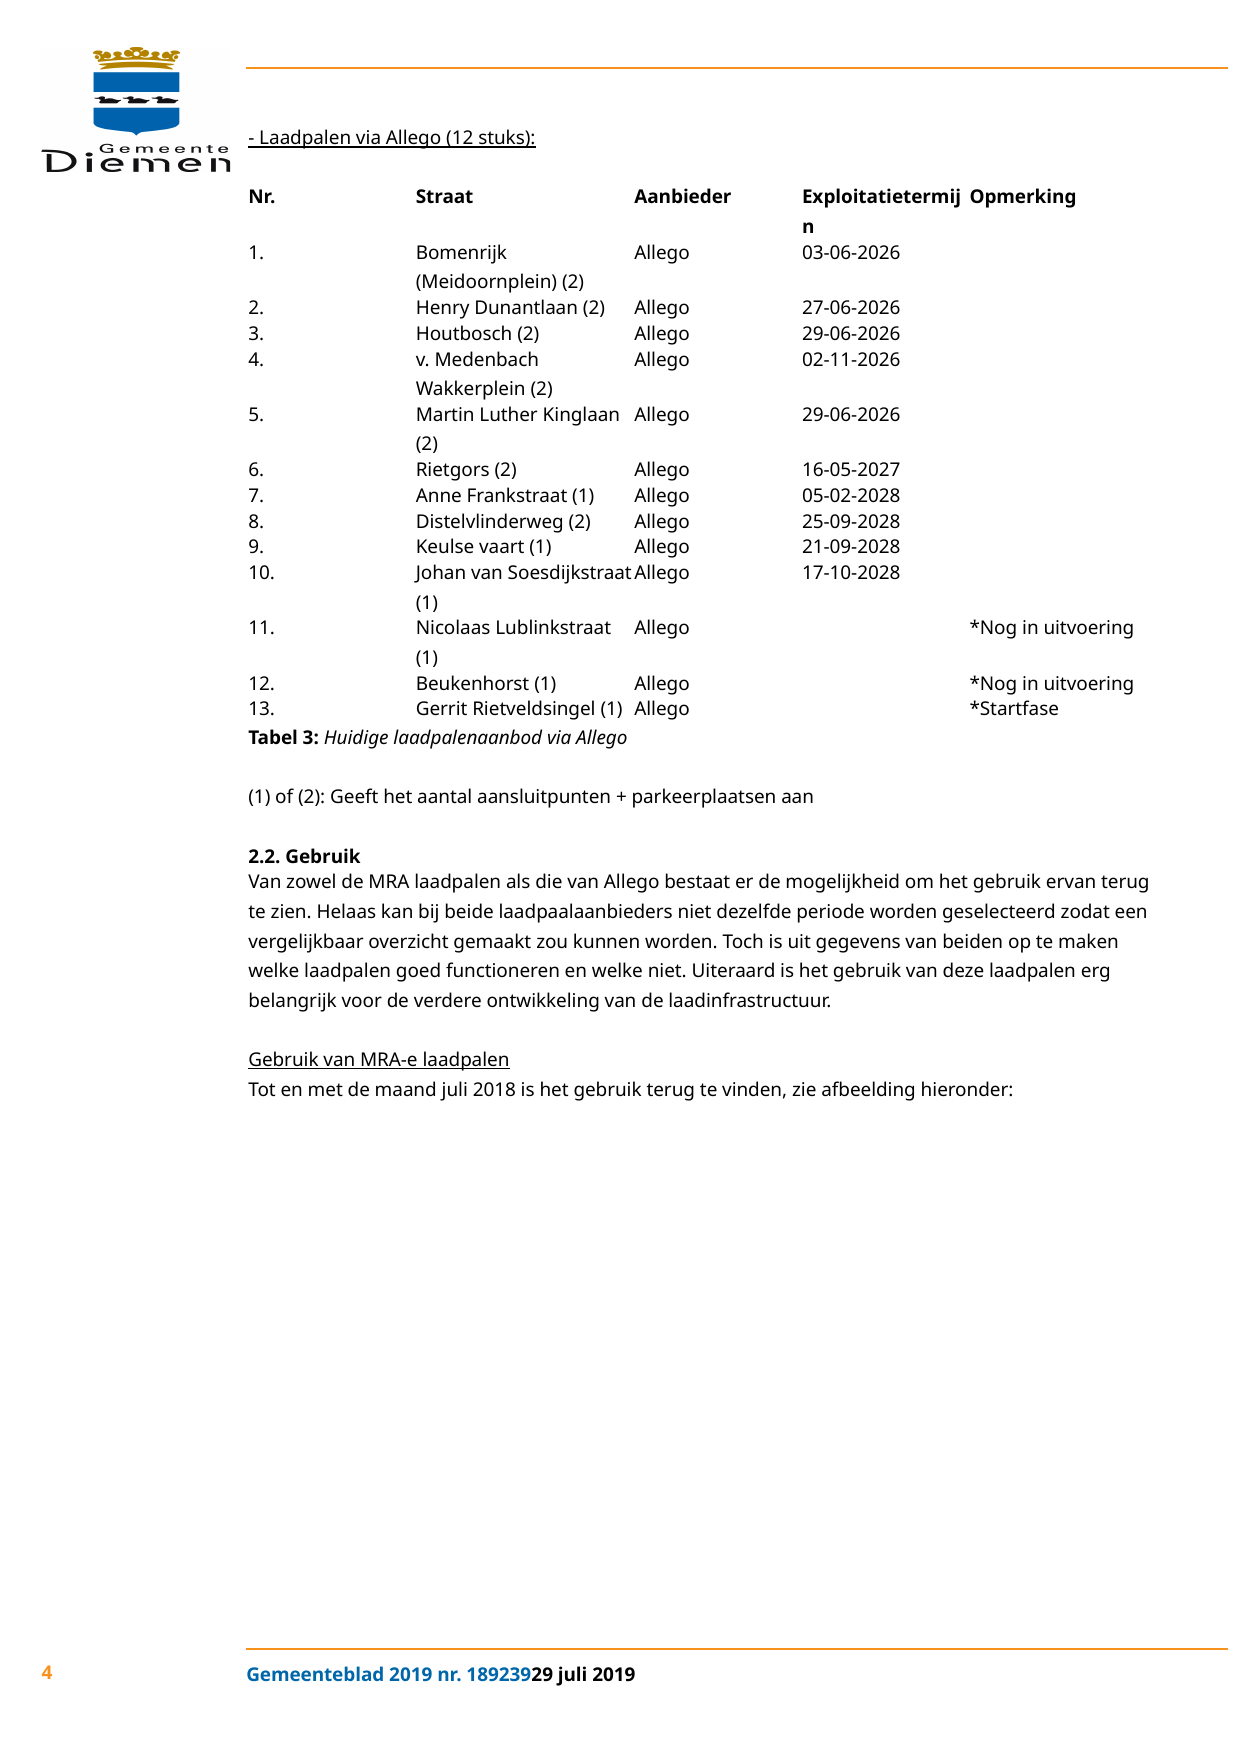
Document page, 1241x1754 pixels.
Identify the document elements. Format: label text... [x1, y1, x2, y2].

table_cell 2. [248, 294, 416, 320]
table_cell [969, 401, 1152, 456]
table_header Aanbieder [634, 184, 802, 239]
table_cell Allego [634, 320, 802, 346]
table_cell Henry Dunantlaan (2) [416, 294, 634, 320]
table_cell Beukenhorst (1) [416, 670, 634, 696]
table_cell Allego [634, 670, 802, 696]
table_cell Distelvlinderweg (2) [416, 508, 634, 533]
table_cell Allego [634, 456, 802, 482]
table_cell 4. [248, 346, 416, 401]
table_cell [969, 559, 1152, 614]
table_cell 29-06-2026 [802, 320, 969, 346]
table_cell Allego [634, 696, 802, 721]
table_cell Allego [634, 508, 802, 533]
table_cell Allego [634, 346, 802, 401]
table_cell *Nog in uitvoering [969, 615, 1152, 670]
table_cell 10. [248, 559, 416, 614]
text Tabel 3: Huidige laadpalenaanbod via Allego [248, 724, 1152, 750]
table_cell *Startfase [969, 696, 1152, 721]
table_cell 7. [248, 482, 416, 508]
table_cell 16-05-2027 [802, 456, 969, 482]
table_cell Anne Frankstraat (1) [416, 482, 634, 508]
picture [41, 47, 231, 172]
table_cell Martin Luther Kinglaan (2) [416, 401, 634, 456]
table_cell Rietgors (2) [416, 456, 634, 482]
text - Laadpalen via Allego (12 stuks): [248, 124, 1152, 150]
table_cell 9. [248, 534, 416, 559]
table_cell 13. [248, 696, 416, 721]
table_cell 29-06-2026 [802, 401, 969, 456]
table_cell 6. [248, 456, 416, 482]
table_cell Allego [634, 482, 802, 508]
table_cell Johan van Soesdijkstraat (1) [416, 559, 634, 614]
table_cell [969, 534, 1152, 559]
table_cell Nicolaas Lublinkstraat (1) [416, 615, 634, 670]
table_cell Keulse vaart (1) [416, 534, 634, 559]
table_cell 27-06-2026 [802, 294, 969, 320]
table_cell Houtbosch (2) [416, 320, 634, 346]
table_header Exploitatietermijn [802, 184, 969, 239]
table_header Opmerking [969, 184, 1152, 239]
text (1) of (2): Geeft het aantal aansluitpunten + parkeerplaatsen aan [248, 784, 1152, 809]
table_cell Allego [634, 615, 802, 670]
table_cell Bomenrijk (Meidoornplein) (2) [416, 239, 634, 294]
table_cell [969, 482, 1152, 508]
table_cell [969, 456, 1152, 482]
table_cell [969, 239, 1152, 294]
text Tot en met de maand juli 2018 is het gebruik terug te vinden, zie afbeelding hieronder: [248, 1076, 1152, 1101]
table_cell 02-11-2026 [802, 346, 969, 401]
table_cell 03-06-2026 [802, 239, 969, 294]
text Gebruik van MRA-e laadpalen [248, 1046, 1152, 1072]
table_cell Allego [634, 401, 802, 456]
text Van zowel de MRA laadpalen als die van Allego bestaat er de mogelijkheid om het gebruik ervan terug te zien. Helaas kan bij beide laadpaalaanbieders niet dezelfde periode worden geselecteerd zodat een vergelijkbaar overzicht gemaakt zou kunnen worden. Toch is uit gegevens van beiden op te maken welke laadpalen goed functioneren en welke niet. Uiteraard is het gebruik van deze laadpalen erg belangrijk voor de verdere ontwikkeling van de laadinfrastructuur. [248, 869, 1152, 1013]
table_header Nr. [248, 184, 416, 239]
table_cell [969, 320, 1152, 346]
table_cell v. Medenbach Wakkerplein (2) [416, 346, 634, 401]
table_cell Gerrit Rietveldsingel (1) [416, 696, 634, 721]
table_cell 12. [248, 670, 416, 696]
table_cell [802, 696, 969, 721]
table_cell 21-09-2028 [802, 534, 969, 559]
table_cell 05-02-2028 [802, 482, 969, 508]
table_cell [969, 508, 1152, 533]
table_cell *Nog in uitvoering [969, 670, 1152, 696]
table_header Straat [416, 184, 634, 239]
table_cell 17-10-2028 [802, 559, 969, 614]
table_cell 8. [248, 508, 416, 533]
table_cell [969, 346, 1152, 401]
table_cell Allego [634, 559, 802, 614]
table_cell Allego [634, 534, 802, 559]
table_cell [802, 670, 969, 696]
table_cell 5. [248, 401, 416, 456]
table_cell Allego [634, 294, 802, 320]
table_cell 25-09-2028 [802, 508, 969, 533]
table_cell Allego [634, 239, 802, 294]
table_cell [802, 615, 969, 670]
table_cell 3. [248, 320, 416, 346]
table_cell [969, 294, 1152, 320]
text 2.2. Gebruik [248, 843, 1152, 869]
table_cell 11. [248, 615, 416, 670]
table_cell 1. [248, 239, 416, 294]
